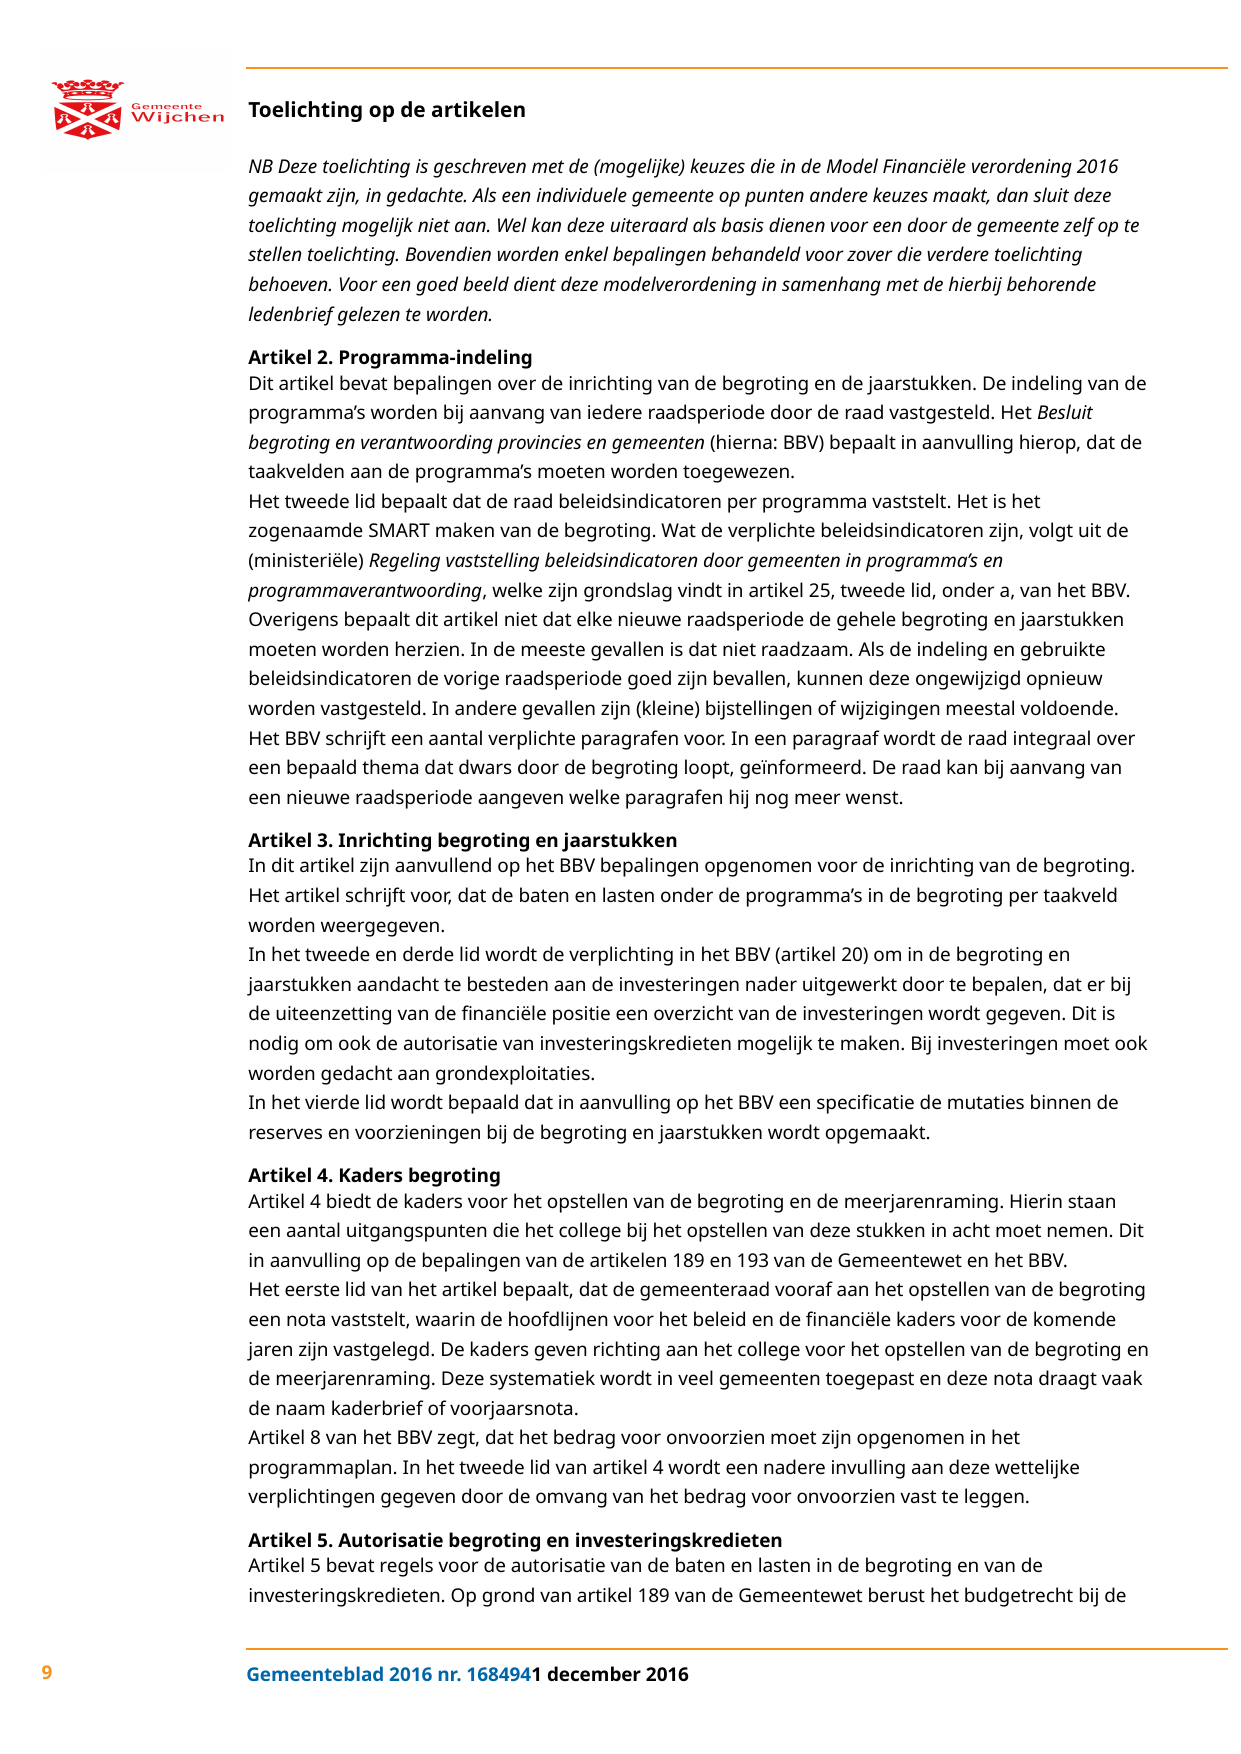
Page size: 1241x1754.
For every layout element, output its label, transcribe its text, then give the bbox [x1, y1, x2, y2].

text Het eerste lid van het artikel bepaalt, dat de gemeenteraad vooraf aan het opstellen van de begroting een nota vaststelt, waarin de hoofdlijnen voor het beleid en de financiële kaders voor de komende jaren zijn vastgelegd. De kaders geven richting aan het college voor het opstellen van de begroting en de meerjarenraming. Deze systematiek wordt in veel gemeenten toegepast en deze nota draagt vaak de naam kaderbrief of voorjaarsnota. [248, 1277, 1152, 1421]
text Artikel 8 van het BBV zegt, dat het bedrag voor onvoorzien moet zijn opgenomen in het programmaplan. In het tweede lid van artikel 4 wordt een nadere invulling aan deze wettelijke verplichtingen gegeven door de omvang van het bedrag voor onvoorzien vast te leggen. [248, 1424, 1152, 1509]
text Artikel 2. Programma-indeling [248, 344, 1152, 370]
text Het tweede lid bepaalt dat de raad beleidsindicatoren per programma vaststelt. Het is het zogenaamde SMART maken van de begroting. Wat de verplichte beleidsindicatoren zijn, volgt uit de (ministeriële) Regeling vaststelling beleidsindicatoren door gemeenten in programma’s en programmaverantwoording, welke zijn grondslag vindt in artikel 25, tweede lid, onder a, van het BBV. [248, 488, 1152, 602]
text Artikel 5. Autorisatie begroting en investeringskredieten [248, 1527, 1152, 1552]
text In dit artikel zijn aanvullend op het BBV bepalingen opgenomen voor de inrichting van de begroting. Het artikel schrijft voor, dat de baten en lasten onder de programma’s in de begroting per taakveld worden weergegeven. [248, 853, 1152, 938]
text Overigens bepaalt dit artikel niet dat elke nieuwe raadsperiode de gehele begroting en jaarstukken moeten worden herzien. In de meeste gevallen is dat niet raadzaam. Als de indeling en gebruikte beleidsindicatoren de vorige raadsperiode goed zijn bevallen, kunnen deze ongewijzigd opnieuw worden vastgesteld. In andere gevallen zijn (kleine) bijstellingen of wijzigingen meestal voldoende. [248, 606, 1152, 721]
text Het BBV schrijft een aantal verplichte paragrafen voor. In een paragraaf wordt de raad integraal over een bepaald thema dat dwars door de begroting loopt, geïnformeerd. De raad kan bij aanvang van een nieuwe raadsperiode aangeven welke paragrafen hij nog meer wenst. [248, 725, 1152, 809]
text Artikel 3. Inrichting begroting en jaarstukken [248, 827, 1152, 853]
text Artikel 4. Kaders begroting [248, 1162, 1152, 1188]
text Artikel 4 biedt de kaders voor het opstellen van de begroting en de meerjarenraming. Hierin staan een aantal uitgangspunten die het college bij het opstellen van deze stukken in acht moet nemen. Dit in aanvulling op de bepalingen van de artikelen 189 en 193 van de Gemeentewet en het BBV. [248, 1188, 1152, 1273]
text Toelichting op de artikelen [248, 95, 1152, 123]
text In het vierde lid wordt bepaald dat in aanvulling op het BBV een specificatie de mutaties binnen de reserves en voorzieningen bij de begroting en jaarstukken wordt opgemaakt. [248, 1089, 1152, 1145]
text Artikel 5 bevat regels voor de autorisatie van de baten en lasten in de begroting en van de investeringskredieten. Op grond van artikel 189 van de Gemeentewet berust het budgetrecht bij de [248, 1552, 1152, 1608]
text NB Deze toelichting is geschreven met de (mogelijke) keuzes die in de Model Financiële verordening 2016 gemaakt zijn, in gedachte. Als een individuele gemeente op punten andere keuzes maakt, dan sluit deze toelichting mogelijk niet aan. Wel kan deze uiteraard als basis dienen voor een door de gemeente zelf op te stellen toelichting. Bovendien worden enkel bepalingen behandeld voor zover die verdere toelichting behoeven. Voor een goed beeld dient deze modelverordening in samenhang met de hierbij behorende ledenbrief gelezen te worden. [248, 153, 1152, 327]
picture [41, 47, 231, 172]
text Dit artikel bevat bepalingen over de inrichting van de begroting en de jaarstukken. De indeling van de programma’s worden bij aanvang van iedere raadsperiode door de raad vastgesteld. Het Besluit begroting en verantwoording provincies en gemeenten (hierna: BBV) bepaalt in aanvulling hierop, dat de taakvelden aan de programma’s moeten worden toegewezen. [248, 370, 1152, 484]
text In het tweede en derde lid wordt de verplichting in het BBV (artikel 20) om in de begroting en jaarstukken aandacht te besteden aan de investeringen nader uitgewerkt door te bepalen, dat er bij de uiteenzetting van de financiële positie een overzicht van de investeringen wordt gegeven. Dit is nodig om ook de autorisatie van investeringskredieten mogelijk te maken. Bij investeringen moet ook worden gedacht aan grondexploitaties. [248, 941, 1152, 1086]
